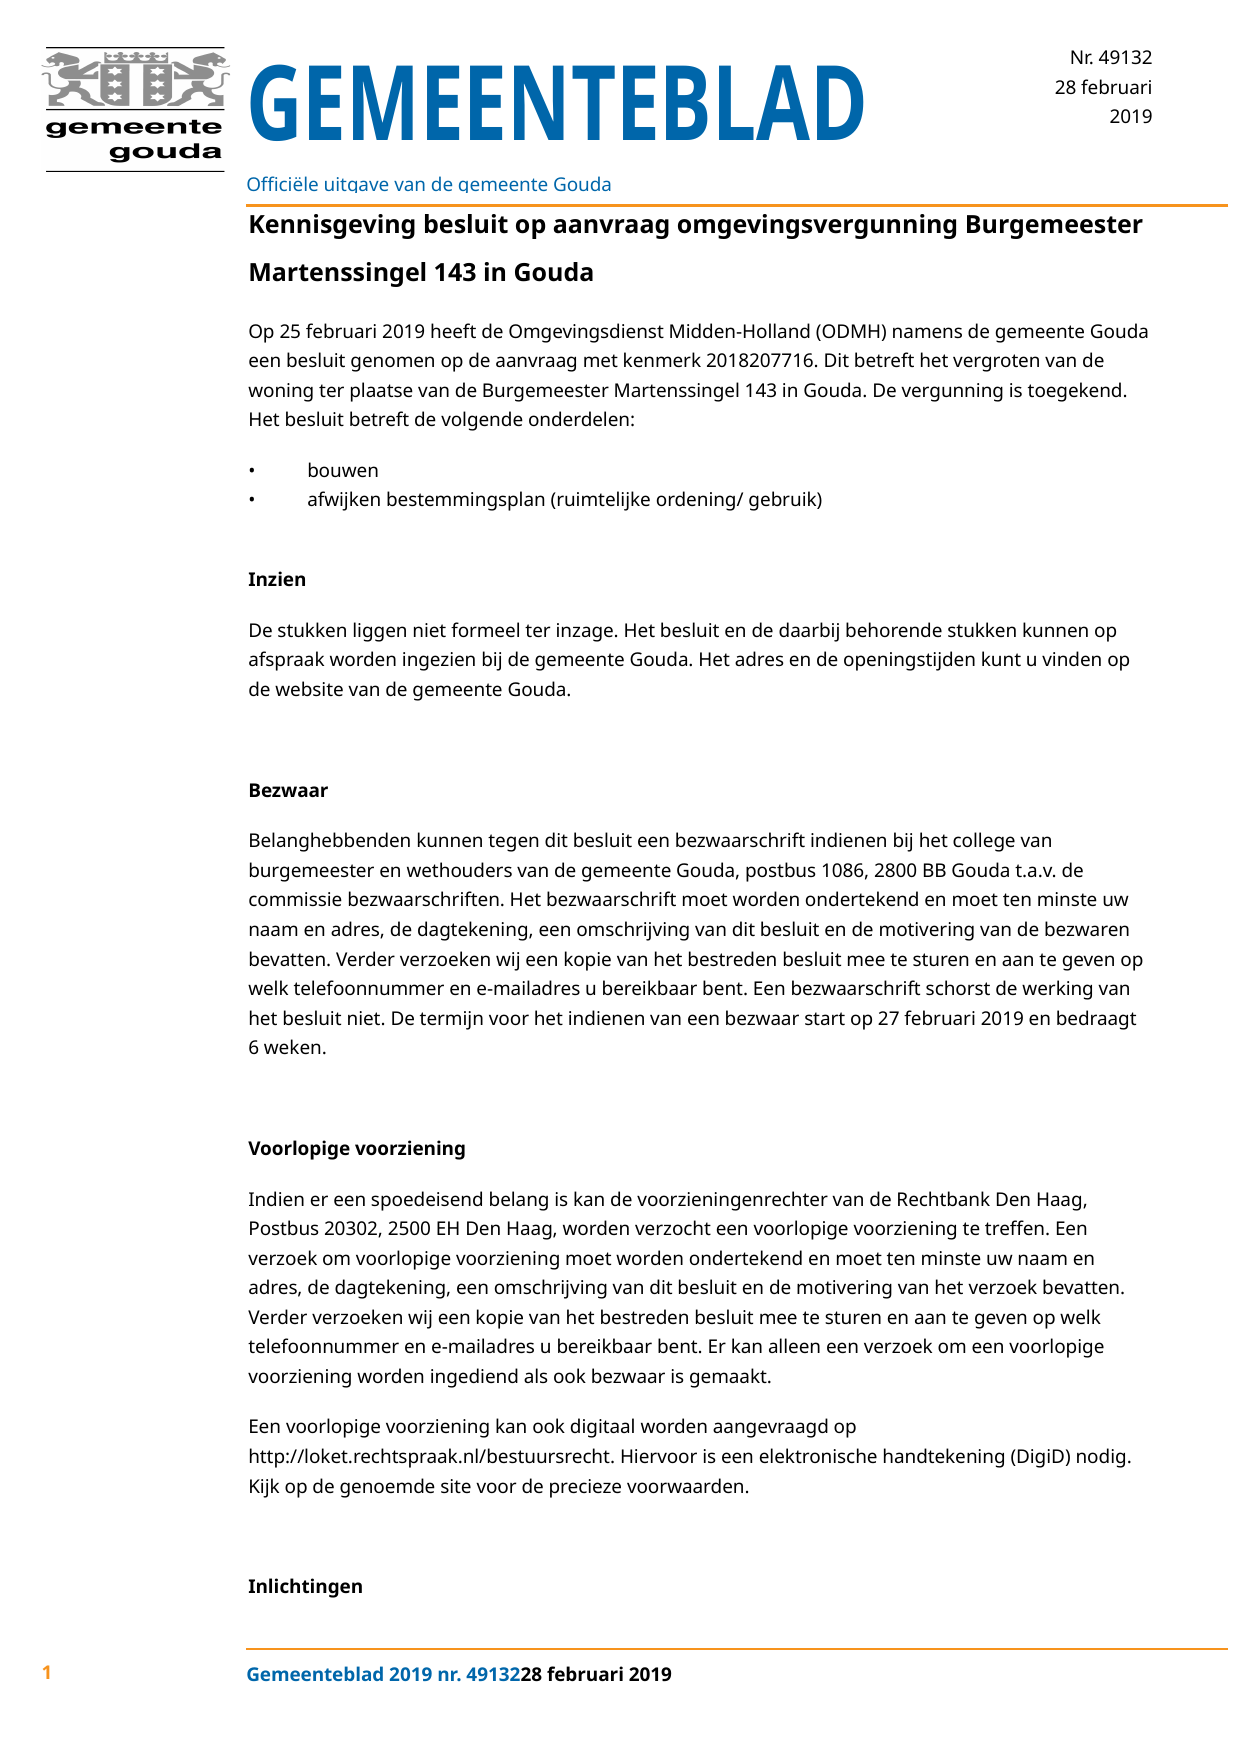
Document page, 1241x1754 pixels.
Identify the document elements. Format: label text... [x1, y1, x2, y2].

picture [41, 47, 231, 172]
list afwijken bestemmingsplan (ruimtelijke ordening/ gebruik) [248, 487, 1152, 512]
text Kennisgeving besluit op aanvraag omgevingsvergunning Burgemeester Martenssingel 143 in Gouda [248, 207, 1152, 288]
list bouwen [248, 457, 1152, 483]
text Belanghebbenden kunnen tegen dit besluit een bezwaarschrift indienen bij het college van burgemeester en wethouders van de gemeente Gouda, postbus 1086, 2800 BB Gouda t.a.v. de commissie bezwaarschriften. Het bezwaarschrift moet worden ondertekend en moet ten minste uw naam en adres, de dagtekening, een omschrijving van dit besluit en de motivering van de bezwaren bevatten. Verder verzoeken wij een kopie van het bestreden besluit mee te sturen en aan te geven op welk telefoonnummer en e-mailadres u bereikbaar bent. Een bezwaarschrift schorst de werking van het besluit niet. De termijn voor het indienen van een bezwaar start op 27 februari 2019 en bedraagt 6 weken. [248, 827, 1152, 1060]
text Indien er een spoedeisend belang is kan de voorzieningenrechter van de Rechtbank Den Haag, Postbus 20302, 2500 EH Den Haag, worden verzocht een voorlopige voorziening te treffen. Een verzoek om voorlopige voorziening moet worden ondertekend en moet ten minste uw naam en adres, de dagtekening, een omschrijving van dit besluit en de motivering van het verzoek bevatten. Verder verzoeken wij een kopie van het bestreden besluit mee te sturen en aan te geven op welk telefoonnummer en e-mailadres u bereikbaar bent. Er kan alleen een verzoek om een voorlopige voorziening worden ingediend als ook bezwaar is gemaakt. [248, 1186, 1152, 1389]
text Een voorlopige voorziening kan ook digitaal worden aangevraagd op http://loket.rechtspraak.nl/bestuursrecht. Hiervoor is een elektronische handtekening (DigiD) nodig. Kijk op de genoemde site voor de precieze voorwaarden. [248, 1414, 1152, 1499]
text Inzien [248, 567, 1152, 592]
text Inlichtingen [248, 1574, 1152, 1599]
text Bezwaar [248, 777, 1152, 803]
text Op 25 februari 2019 heeft de Omgevingsdienst Midden-Holland (ODMH) namens de gemeente Gouda een besluit genomen op de aanvraag met kenmerk 2018207716. Dit betreft het vergroten van de woning ter plaatse van de Burgemeester Martenssingel 143 in Gouda. De vergunning is toegekend. Het besluit betreft de volgende onderdelen: [248, 318, 1152, 432]
text De stukken liggen niet formeel ter inzage. Het besluit en de daarbij behorende stukken kunnen op afspraak worden ingezien bij de gemeente Gouda. Het adres en de openingstijden kunt u vinden op de website van de gemeente Gouda. [248, 617, 1152, 702]
text Voorlopige voorziening [248, 1135, 1152, 1161]
